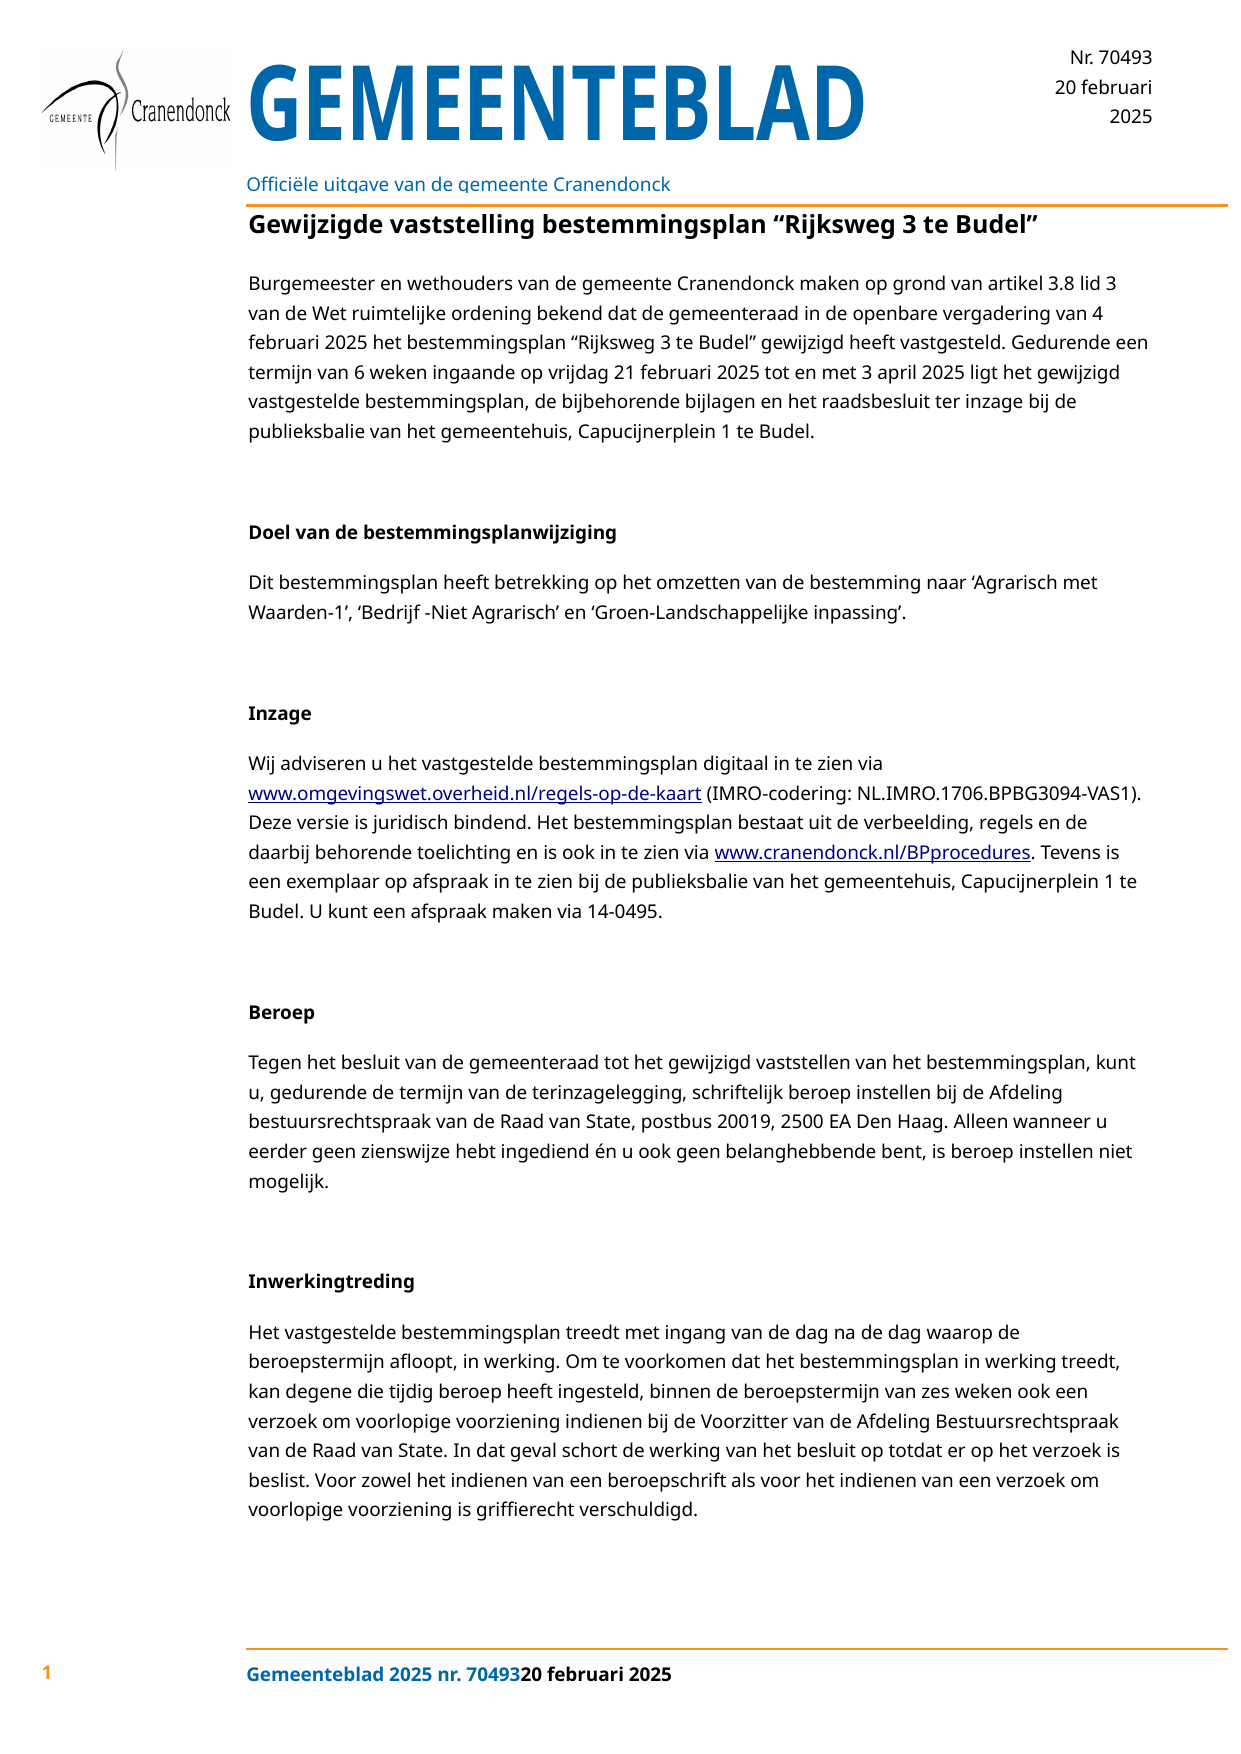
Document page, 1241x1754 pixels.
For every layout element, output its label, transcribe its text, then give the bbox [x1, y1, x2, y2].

text Het vastgestelde bestemmingsplan treedt met ingang van de dag na de dag waarop de beroepstermijn afloopt, in werking. Om te voorkomen dat het bestemmingsplan in werking treedt, kan degene die tijdig beroep heeft ingesteld, binnen de beroepstermijn van zes weken ook een verzoek om voorlopige voorziening indienen bij de Voorzitter van de Afdeling Bestuursrechtspraak van de Raad van State. In dat geval schort de werking van het besluit op totdat er op het verzoek is beslist. Voor zowel het indienen van een beroepschrift als voor het indienen van een verzoek om voorlopige voorziening is griffierecht verschuldigd. [248, 1319, 1152, 1522]
text Dit bestemmingsplan heeft betrekking op het omzetten van de bestemming naar ‘Agrarisch met Waarden-1’, ‘Bedrijf -Niet Agrarisch’ en ‘Groen-Landschappelijke inpassing’. [248, 569, 1152, 625]
text Inzage [248, 700, 1152, 726]
text Doel van de bestemmingsplanwijziging [248, 519, 1152, 545]
text Tegen het besluit van de gemeenteraad tot het gewijzigd vaststellen van het bestemmingsplan, kunt u, gedurende de termijn van de terinzagelegging, schriftelijk beroep instellen bij de Afdeling bestuursrechtspraak van de Raad van State, postbus 20019, 2500 EA Den Haag. Alleen wanneer u eerder geen zienswijze hebt ingediend én u ook geen belanghebbende bent, is beroep instellen niet mogelijk. [248, 1049, 1152, 1193]
picture [41, 47, 231, 172]
text Inwerkingtreding [248, 1269, 1152, 1294]
text Beroep [248, 999, 1152, 1025]
text Wij adviseren u het vastgestelde bestemmingsplan digitaal in te zien via www.omgevingswet.overheid.nl/regels-op-de-kaart (IMRO-codering: NL.IMRO.1706.BPBG3094-VAS1). Deze versie is juridisch bindend. Het bestemmingsplan bestaat uit de verbeelding, regels en de daarbij behorende toelichting en is ook in te zien via www.cranendonck.nl/BPprocedures. Tevens is een exemplaar op afspraak in te zien bij de publieksbalie van het gemeentehuis, Capucijnerplein 1 te Budel. U kunt een afspraak maken via 14-0495. [248, 750, 1152, 924]
text Gewijzigde vaststelling bestemmingsplan “Rijksweg 3 te Budel” [248, 207, 1152, 241]
text Burgemeester en wethouders van de gemeente Cranendonck maken op grond van artikel 3.8 lid 3 van de Wet ruimtelijke ordening bekend dat de gemeenteraad in de openbare vergadering van 4 februari 2025 het bestemmingsplan “Rijksweg 3 te Budel” gewijzigd heeft vastgesteld. Gedurende een termijn van 6 weken ingaande op vrijdag 21 februari 2025 tot en met 3 april 2025 ligt het gewijzigd vastgestelde bestemmingsplan, de bijbehorende bijlagen en het raadsbesluit ter inzage bij de publieksbalie van het gemeentehuis, Capucijnerplein 1 te Budel. [248, 270, 1152, 444]
